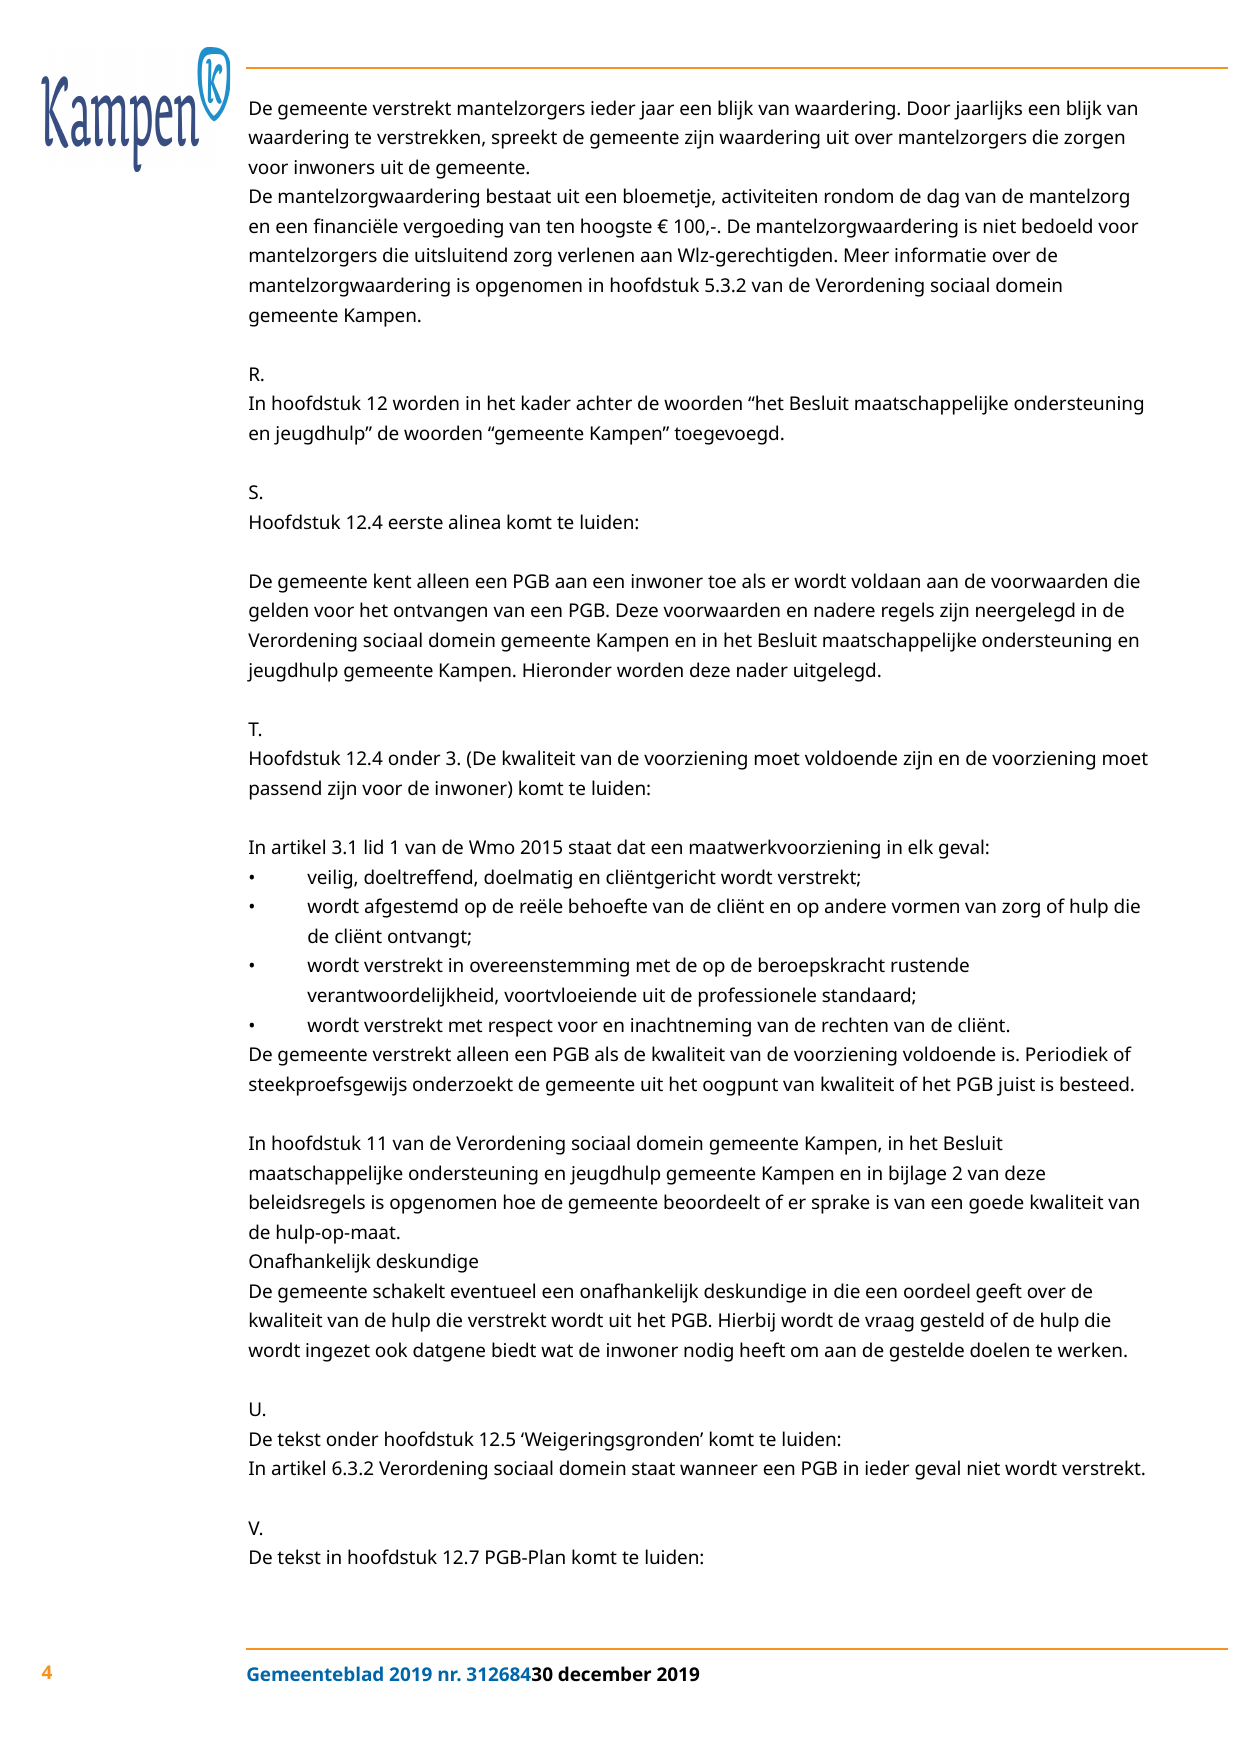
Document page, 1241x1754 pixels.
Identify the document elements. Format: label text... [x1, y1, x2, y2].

text In hoofdstuk 11 van de Verordening sociaal domein gemeente Kampen, in het Besluit maatschappelijke ondersteuning en jeugdhulp gemeente Kampen en in bijlage 2 van deze beleidsregels is opgenomen hoe de gemeente beoordeelt of er sprake is van een goede kwaliteit van de hulp-op-maat. [248, 1130, 1152, 1245]
text S. [248, 479, 1152, 505]
text R. [248, 361, 1152, 387]
text De tekst onder hoofdstuk 12.5 ‘Weigeringsgronden’ komt te luiden: [248, 1426, 1152, 1452]
text In hoofdstuk 12 worden in het kader achter de woorden “het Besluit maatschappelijke ondersteuning en jeugdhulp” de woorden “gemeente Kampen” toegevoegd. [248, 391, 1152, 446]
text Onafhankelijk deskundige [248, 1248, 1152, 1274]
text U. [248, 1396, 1152, 1422]
list veilig, doeltreffend, doelmatig en cliëntgericht wordt verstrekt; [248, 864, 1152, 890]
text Hoofdstuk 12.4 eerste alinea komt te luiden: [248, 509, 1152, 535]
text In artikel 6.3.2 Verordening sociaal domein staat wanneer een PGB in ieder geval niet wordt verstrekt. [248, 1456, 1152, 1481]
text T. [248, 716, 1152, 742]
text De tekst in hoofdstuk 12.7 PGB-Plan komt te luiden: [248, 1544, 1152, 1570]
picture [41, 47, 231, 172]
text V. [248, 1515, 1152, 1541]
list wordt verstrekt met respect voor en inachtneming van de rechten van de cliënt. [248, 1012, 1152, 1038]
text De mantelzorgwaardering bestaat uit een bloemetje, activiteiten rondom de dag van de mantelzorg en een financiële vergoeding van ten hoogste € 100,-. De mantelzorgwaardering is niet bedoeld voor mantelzorgers die uitsluitend zorg verlenen aan Wlz-gerechtigden. Meer informatie over de mantelzorgwaardering is opgenomen in hoofdstuk 5.3.2 van de Verordening sociaal domein gemeente Kampen. [248, 183, 1152, 328]
text Hoofdstuk 12.4 onder 3. (De kwaliteit van de voorziening moet voldoende zijn en de voorziening moet passend zijn voor de inwoner) komt te luiden: [248, 746, 1152, 801]
text In artikel 3.1 lid 1 van de Wmo 2015 staat dat een maatwerkvoorziening in elk geval: [248, 834, 1152, 860]
text De gemeente kent alleen een PGB aan een inwoner toe als er wordt voldaan aan de voorwaarden die gelden voor het ontvangen van een PGB. Deze voorwaarden en nadere regels zijn neergelegd in de Verordening sociaal domein gemeente Kampen en in het Besluit maatschappelijke ondersteuning en jeugdhulp gemeente Kampen. Hieronder worden deze nader uitgelegd. [248, 568, 1152, 683]
text De gemeente schakelt eventueel een onafhankelijk deskundige in die een oordeel geeft over de kwaliteit van de hulp die verstrekt wordt uit het PGB. Hierbij wordt de vraag gesteld of de hulp die wordt ingezet ook datgene biedt wat de inwoner nodig heeft om aan de gestelde doelen te werken. [248, 1278, 1152, 1363]
text De gemeente verstrekt alleen een PGB als de kwaliteit van de voorziening voldoende is. Periodiek of steekproefsgewijs onderzoekt de gemeente uit het oogpunt van kwaliteit of het PGB juist is besteed. [248, 1041, 1152, 1097]
list wordt afgestemd op de reële behoefte van de cliënt en op andere vormen van zorg of hulp die de cliënt ontvangt; [248, 893, 1152, 949]
list wordt verstrekt in overeenstemming met de op de beroepskracht rustende verantwoordelijkheid, voortvloeiende uit de professionele standaard; [248, 953, 1152, 1008]
text De gemeente verstrekt mantelzorgers ieder jaar een blijk van waardering. Door jaarlijks een blijk van waardering te verstrekken, spreekt de gemeente zijn waardering uit over mantelzorgers die zorgen voor inwoners uit de gemeente. [248, 95, 1152, 180]
